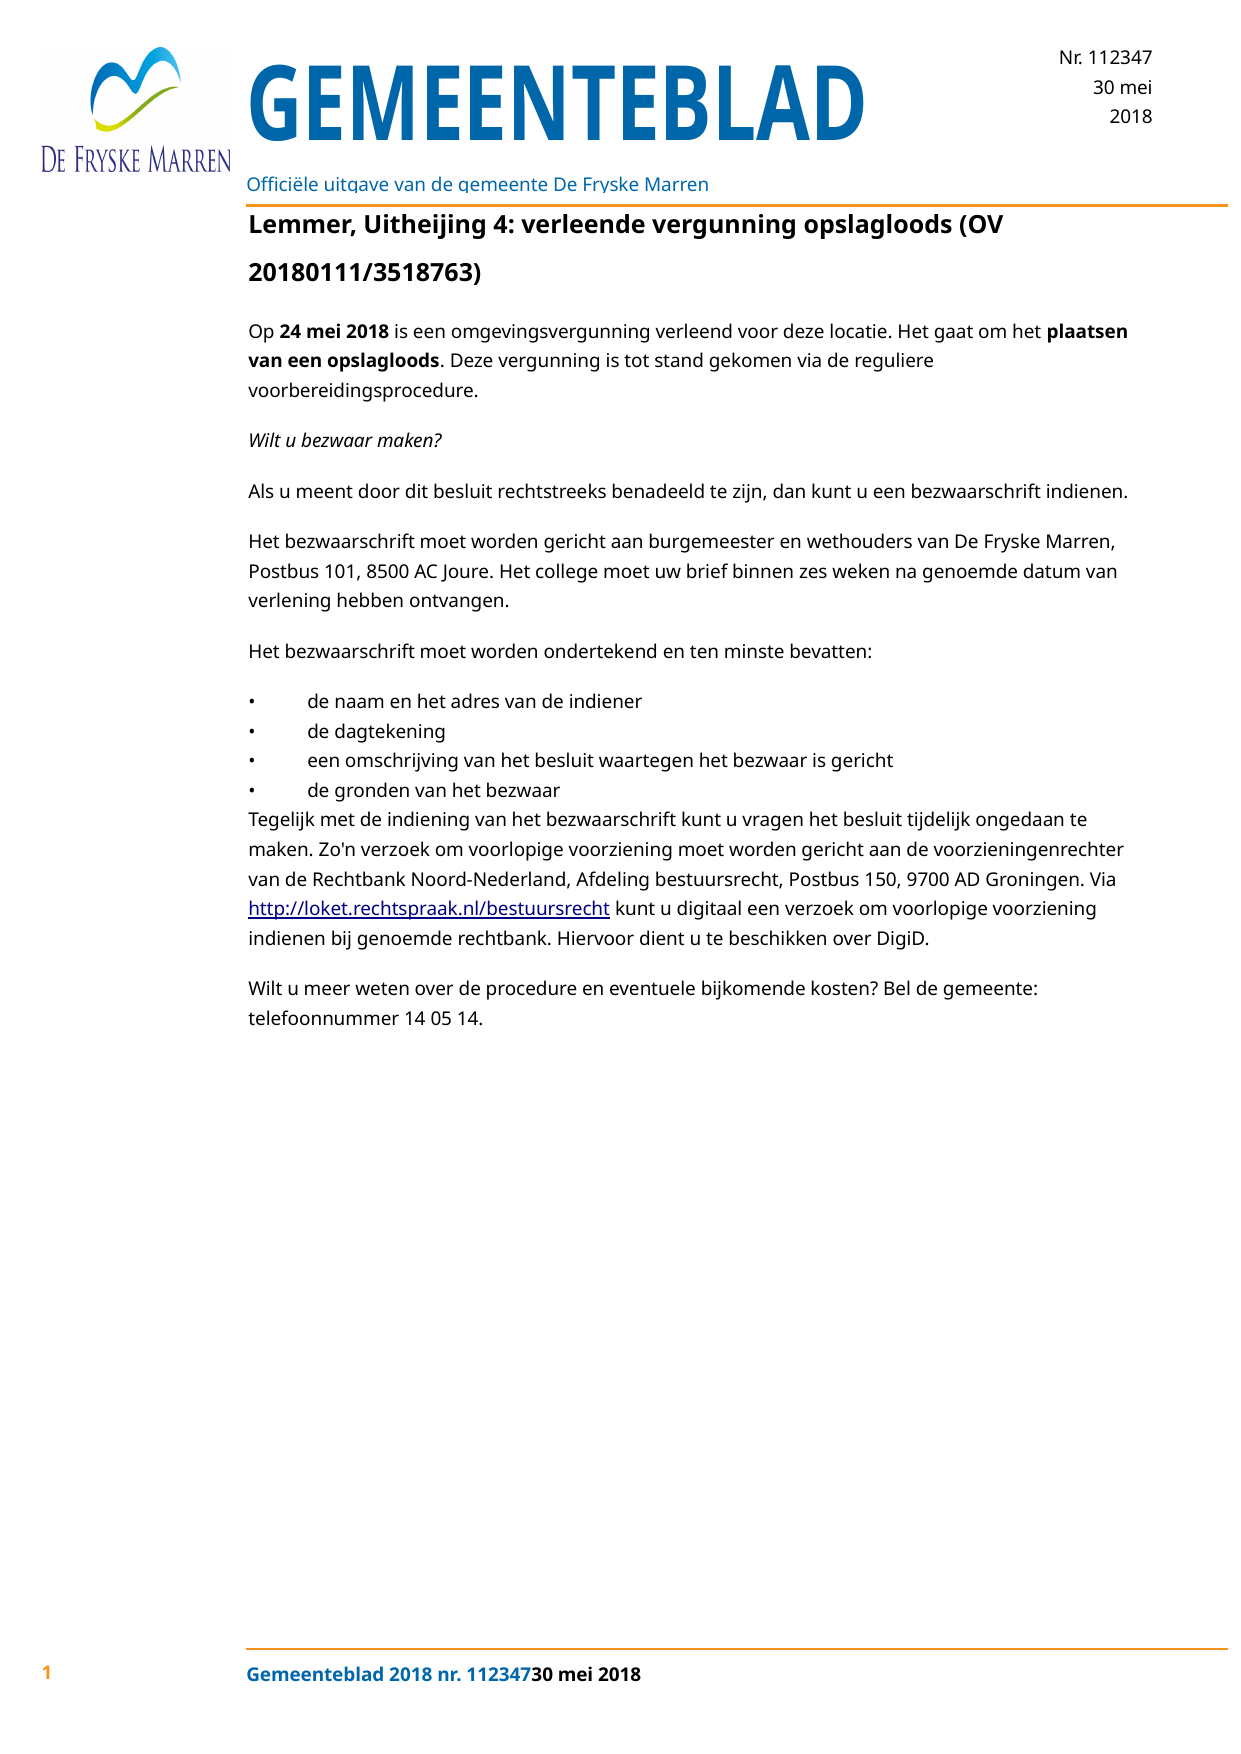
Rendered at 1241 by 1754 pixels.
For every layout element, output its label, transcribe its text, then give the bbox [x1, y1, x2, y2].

text Op 24 mei 2018 is een omgevingsvergunning verleend voor deze locatie. Het gaat om het plaatsen van een opslagloods. Deze vergunning is tot stand gekomen via de reguliere voorbereidingsprocedure. [248, 318, 1152, 403]
text Als u meent door dit besluit rechtstreeks benadeeld te zijn, dan kunt u een bezwaarschrift indienen. [248, 478, 1152, 504]
list een omschrijving van het besluit waartegen het bezwaar is gericht [248, 747, 1152, 773]
text Tegelijk met de indiening van het bezwaarschrift kunt u vragen het besluit tijdelijk ongedaan te maken. Zo'n verzoek om voorlopige voorziening moet worden gericht aan de voorzieningenrechter van de Rechtbank Noord-Nederland, Afdeling bestuursrecht, Postbus 150, 9700 AD Groningen. Via http://loket.rechtspraak.nl/bestuursrecht kunt u digitaal een verzoek om voorlopige voorziening indienen bij genoemde rechtbank. Hiervoor dient u te beschikken over DigiD. [248, 807, 1152, 951]
list de dagtekening [248, 718, 1152, 744]
list de gronden van het bezwaar [248, 777, 1152, 803]
text Wilt u meer weten over de procedure en eventuele bijkomende kosten? Bel de gemeente: telefoonnummer 14 05 14. [248, 975, 1152, 1031]
picture [41, 47, 231, 172]
text Lemmer, Uitheijing 4: verleende vergunning opslagloods (OV 20180111/3518763) [248, 207, 1152, 288]
text Het bezwaarschrift moet worden gericht aan burgemeester en wethouders van De Fryske Marren, Postbus 101, 8500 AC Joure. Het college moet uw brief binnen zes weken na genoemde datum van verlening hebben ontvangen. [248, 528, 1152, 613]
text Het bezwaarschrift moet worden ondertekend en ten minste bevatten: [248, 638, 1152, 664]
text Wilt u bezwaar maken? [248, 427, 1152, 453]
list de naam en het adres van de indiener [248, 688, 1152, 714]
